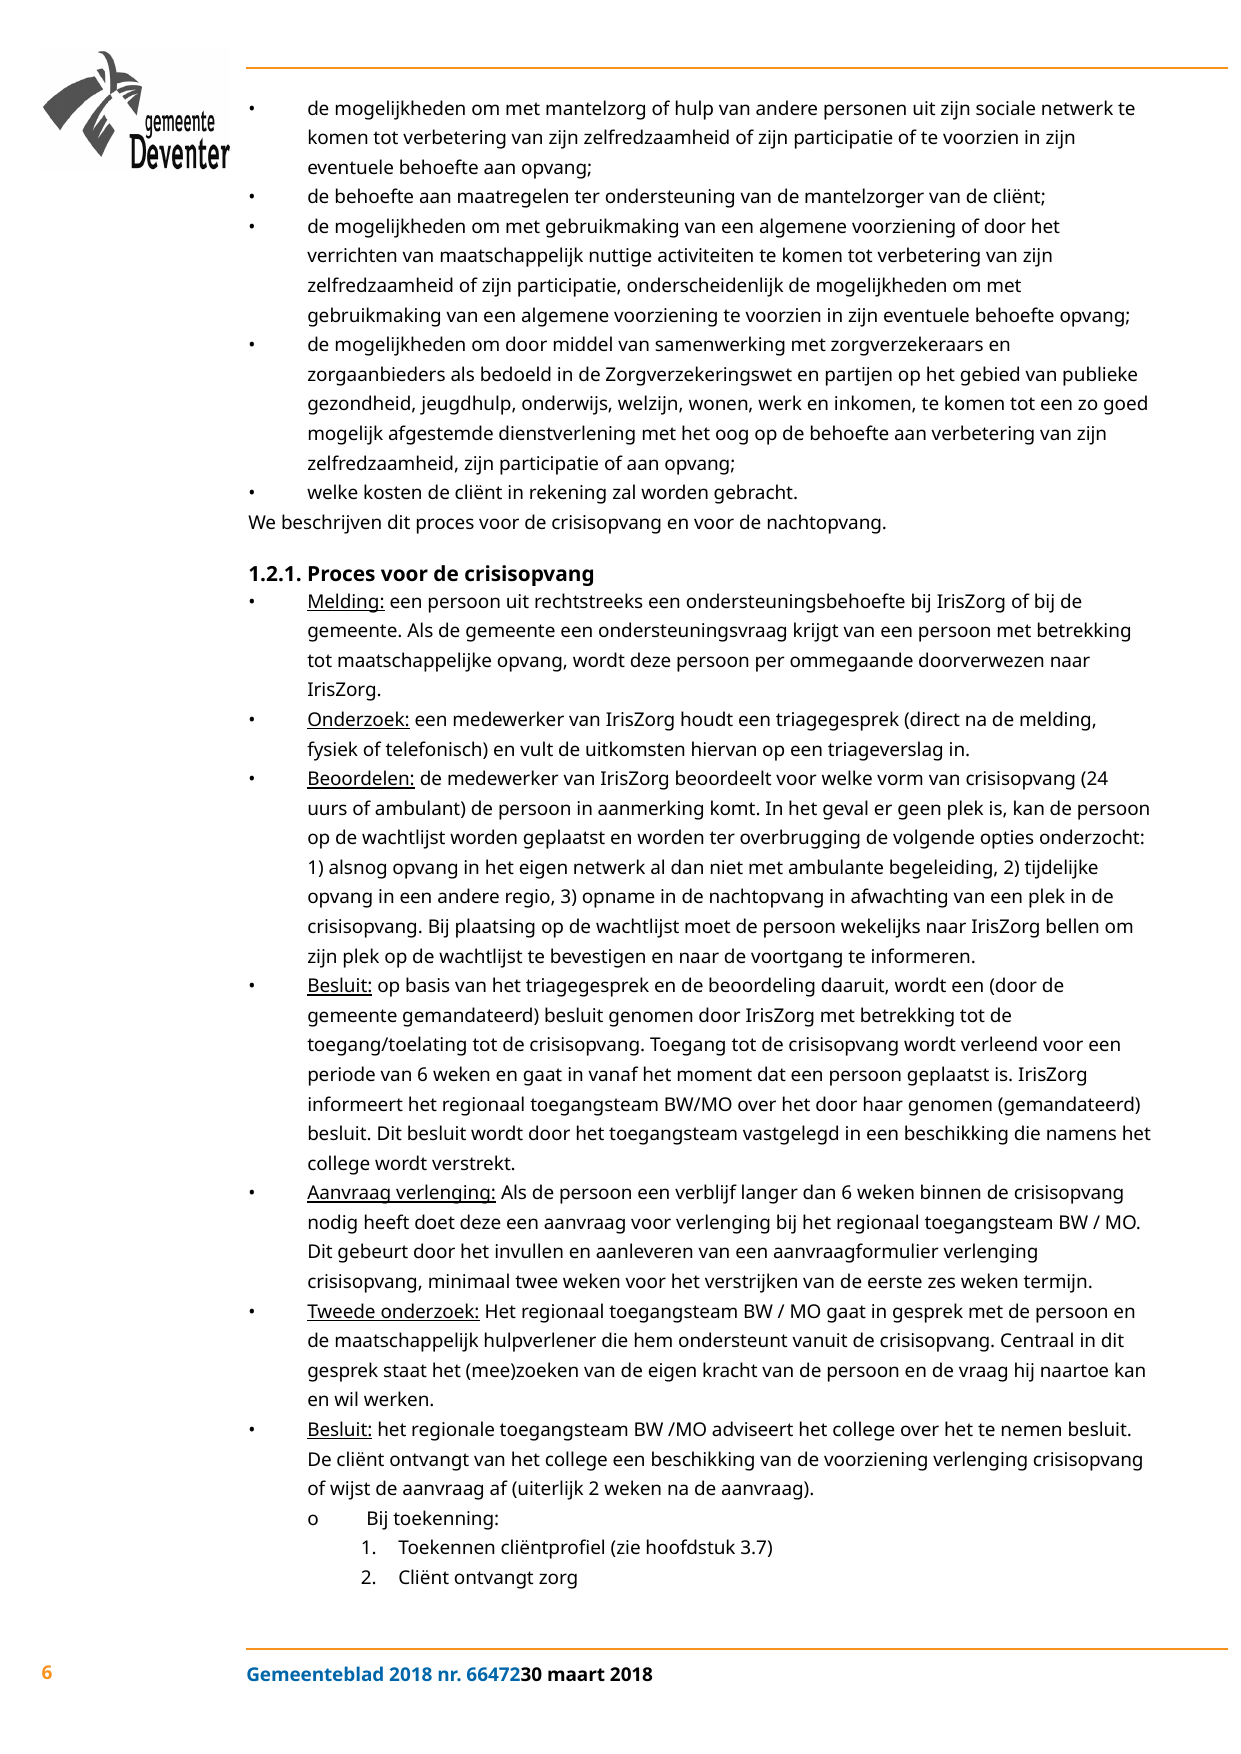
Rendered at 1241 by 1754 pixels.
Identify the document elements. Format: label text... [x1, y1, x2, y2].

list Besluit: op basis van het triagegesprek en de beoordeling daaruit, wordt een (door de gemeente gemandateerd) besluit genomen door IrisZorg met betrekking tot de toegang/toelating tot de crisisopvang. Toegang tot de crisisopvang wordt verleend voor een periode van 6 weken en gaat in vanaf het moment dat een persoon geplaatst is. IrisZorg informeert het regionaal toegangsteam BW/MO over het door haar genomen (gemandateerd) besluit. Dit besluit wordt door het toegangsteam vastgelegd in een beschikking die namens het college wordt verstrekt. [248, 972, 1152, 1176]
picture [41, 47, 231, 172]
list Onderzoek: een medewerker van IrisZorg houdt een triagegesprek (direct na de melding, fysiek of telefonisch) en vult de uitkomsten hiervan op een triageverslag in. [248, 706, 1152, 761]
list Bij toekenning: [307, 1505, 1152, 1531]
list Tweede onderzoek: Het regionaal toegangsteam BW / MO gaat in gesprek met de persoon en de maatschappelijk hulpverlener die hem ondersteunt vanuit de crisisopvang. Centraal in dit gesprek staat het (mee)zoeken van de eigen kracht van de persoon en de vraag hij naartoe kan en wil werken. [248, 1298, 1152, 1412]
list de behoefte aan maatregelen ter ondersteuning van de mantelzorger van de cliënt; [248, 183, 1152, 209]
list Cliënt ontvangt zorg [361, 1564, 1152, 1590]
list Toekennen cliëntprofiel (zie hoofdstuk 3.7) [361, 1534, 1152, 1560]
text 1.2.1. Proces voor de crisisopvang [248, 559, 1152, 588]
list Aanvraag verlenging: Als de persoon een verblijf langer dan 6 weken binnen de crisisopvang nodig heeft doet deze een aanvraag voor verlenging bij het regionaal toegangsteam BW / MO. Dit gebeurt door het invullen en aanleveren van een aanvraagformulier verlenging crisisopvang, minimaal twee weken voor het verstrijken van de eerste zes weken termijn. [248, 1179, 1152, 1294]
list Beoordelen: de medewerker van IrisZorg beoordeelt voor welke vorm van crisisopvang (24 uurs of ambulant) de persoon in aanmerking komt. In het geval er geen plek is, kan de persoon op de wachtlijst worden geplaatst en worden ter overbrugging de volgende opties onderzocht: 1) alsnog opvang in het eigen netwerk al dan niet met ambulante begeleiding, 2) tijdelijke opvang in een andere regio, 3) opname in de nachtopvang in afwachting van een plek in de crisisopvang. Bij plaatsing op de wachtlijst moet de persoon wekelijks naar IrisZorg bellen om zijn plek op de wachtlijst te bevestigen en naar de voortgang te informeren. [248, 765, 1152, 968]
list de mogelijkheden om door middel van samenwerking met zorgverzekeraars en zorgaanbieders als bedoeld in de Zorgverzekeringswet en partijen op het gebied van publieke gezondheid, jeugdhulp, onderwijs, welzijn, wonen, werk en inkomen, te komen tot een zo goed mogelijk afgestemde dienstverlening met het oog op de behoefte aan verbetering van zijn zelfredzaamheid, zijn participatie of aan opvang; [248, 331, 1152, 476]
list de mogelijkheden om met mantelzorg of hulp van andere personen uit zijn sociale netwerk te komen tot verbetering van zijn zelfredzaamheid of zijn participatie of te voorzien in zijn eventuele behoefte aan opvang; [248, 95, 1152, 180]
text We beschrijven dit proces voor de crisisopvang en voor de nachtopvang. [248, 509, 1152, 535]
list Besluit: het regionale toegangsteam BW /MO adviseert het college over het te nemen besluit. De cliënt ontvangt van het college een beschikking van de voorziening verlenging crisisopvang of wijst de aanvraag af (uiterlijk 2 weken na de aanvraag). [248, 1416, 1152, 1501]
list Melding: een persoon uit rechtstreeks een ondersteuningsbehoefte bij IrisZorg of bij de gemeente. Als de gemeente een ondersteuningsvraag krijgt van een persoon met betrekking tot maatschappelijke opvang, wordt deze persoon per ommegaande doorverwezen naar IrisZorg. [248, 588, 1152, 702]
list welke kosten de cliënt in rekening zal worden gebracht. [248, 479, 1152, 505]
list de mogelijkheden om met gebruikmaking van een algemene voorziening of door het verrichten van maatschappelijk nuttige activiteiten te komen tot verbetering van zijn zelfredzaamheid of zijn participatie, onderscheidenlijk de mogelijkheden om met gebruikmaking van een algemene voorziening te voorzien in zijn eventuele behoefte opvang; [248, 213, 1152, 328]
